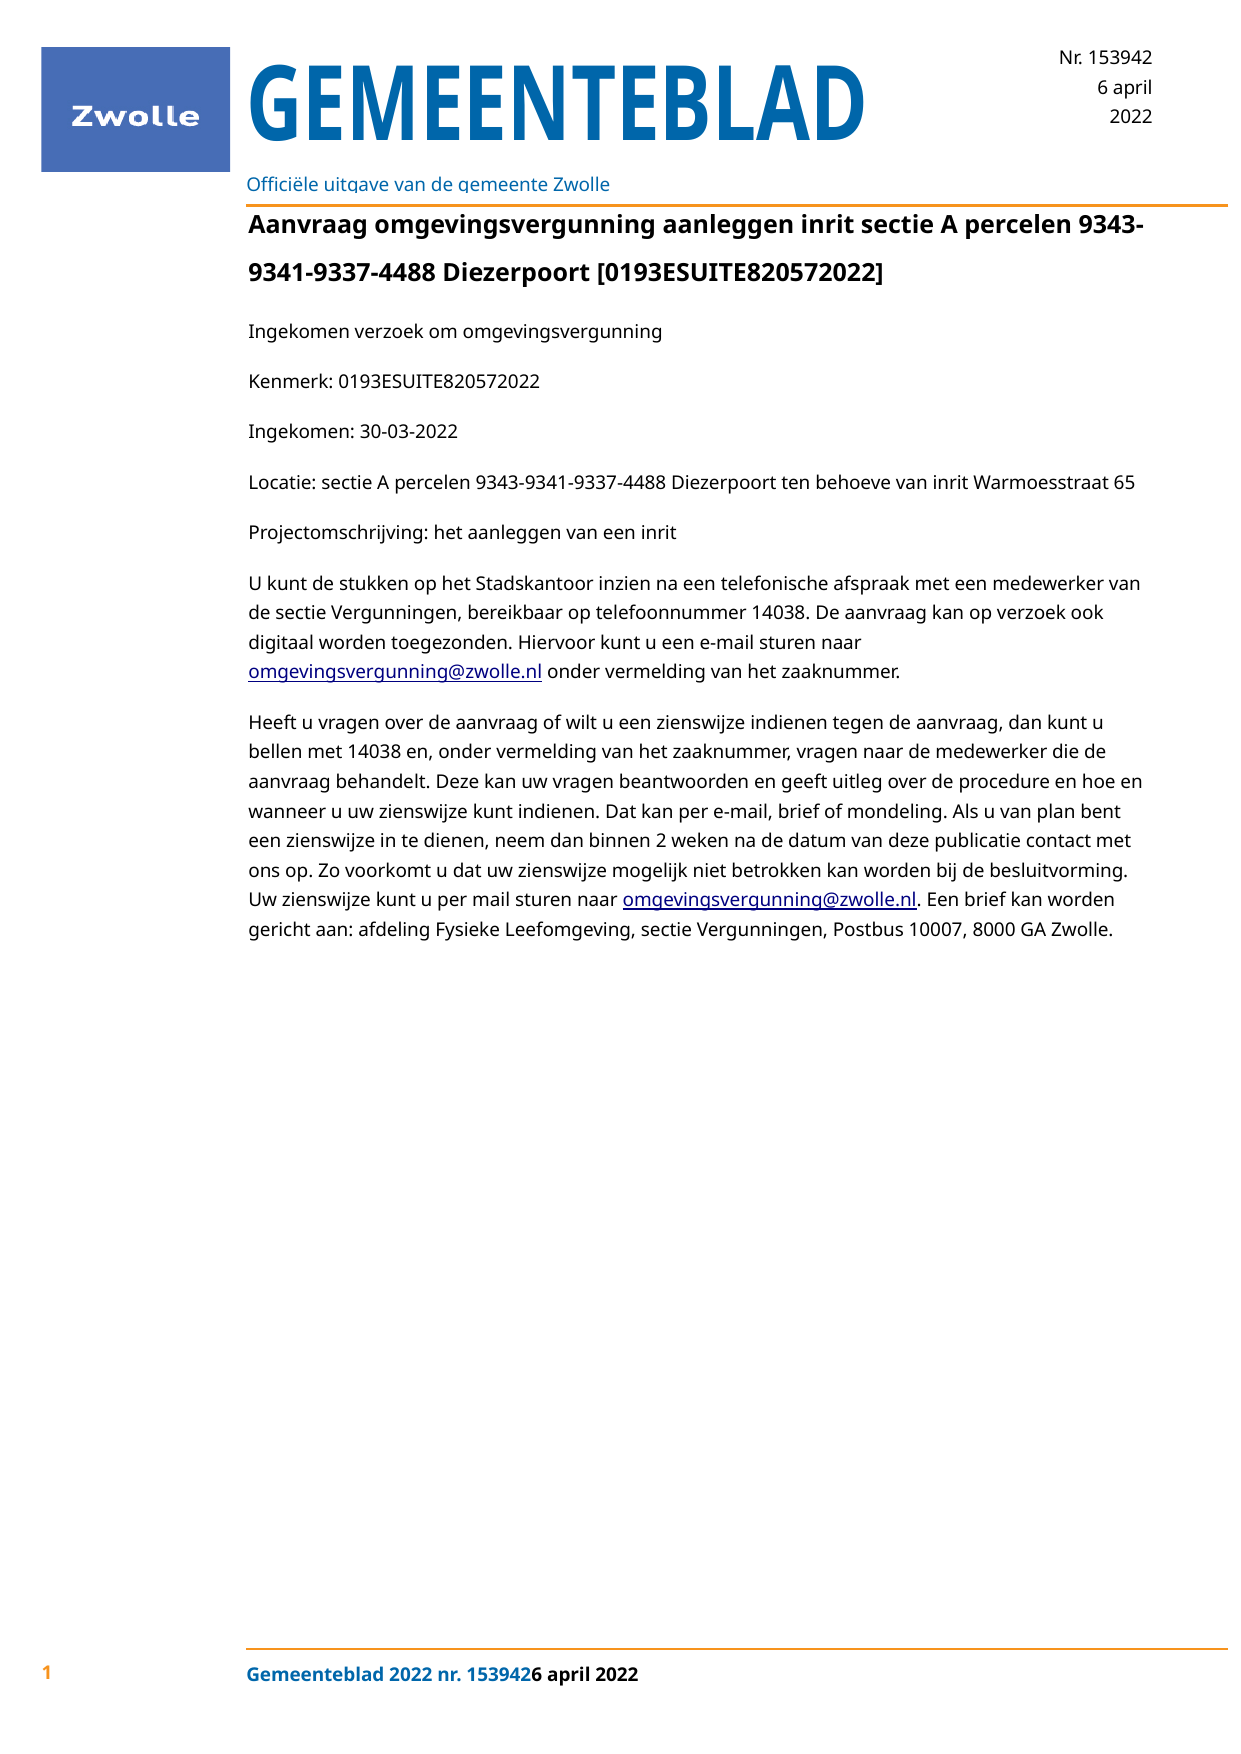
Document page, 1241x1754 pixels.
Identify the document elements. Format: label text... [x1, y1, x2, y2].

text U kunt de stukken op het Stadskantoor inzien na een telefonische afspraak met een medewerker van de sectie Vergunningen, bereikbaar op telefoonnummer 14038. De aanvraag kan op verzoek ook digitaal worden toegezonden. Hiervoor kunt u een e-mail sturen naar omgevingsvergunning@zwolle.nl onder vermelding van het zaaknummer. [248, 570, 1152, 684]
text Kenmerk: 0193ESUITE820572022 [248, 368, 1152, 394]
text Aanvraag omgevingsvergunning aanleggen inrit sectie A percelen 9343-9341-9337-4488 Diezerpoort [0193ESUITE820572022] [248, 207, 1152, 288]
text Locatie: sectie A percelen 9343-9341-9337-4488 Diezerpoort ten behoeve van inrit Warmoesstraat 65 [248, 469, 1152, 495]
text Ingekomen verzoek om omgevingsvergunning [248, 318, 1152, 344]
text Projectomschrijving: het aanleggen van een inrit [248, 519, 1152, 545]
text Heeft u vragen over de aanvraag of wilt u een zienswijze indienen tegen de aanvraag, dan kunt u bellen met 14038 en, onder vermelding van het zaaknummer, vragen naar de medewerker die de aanvraag behandelt. Deze kan uw vragen beantwoorden en geeft uitleg over de procedure en hoe en wanneer u uw zienswijze kunt indienen. Dat kan per e-mail, brief of mondeling. Als u van plan bent een zienswijze in te dienen, neem dan binnen 2 weken na de datum van deze publicatie contact met ons op. Zo voorkomt u dat uw zienswijze mogelijk niet betrokken kan worden bij de besluitvorming. Uw zienswijze kunt u per mail sturen naar omgevingsvergunning@zwolle.nl. Een brief kan worden gericht aan: afdeling Fysieke Leefomgeving, sectie Vergunningen, Postbus 10007, 8000 GA Zwolle. [248, 709, 1152, 942]
text Ingekomen: 30-03-2022 [248, 419, 1152, 444]
picture [41, 47, 231, 172]
